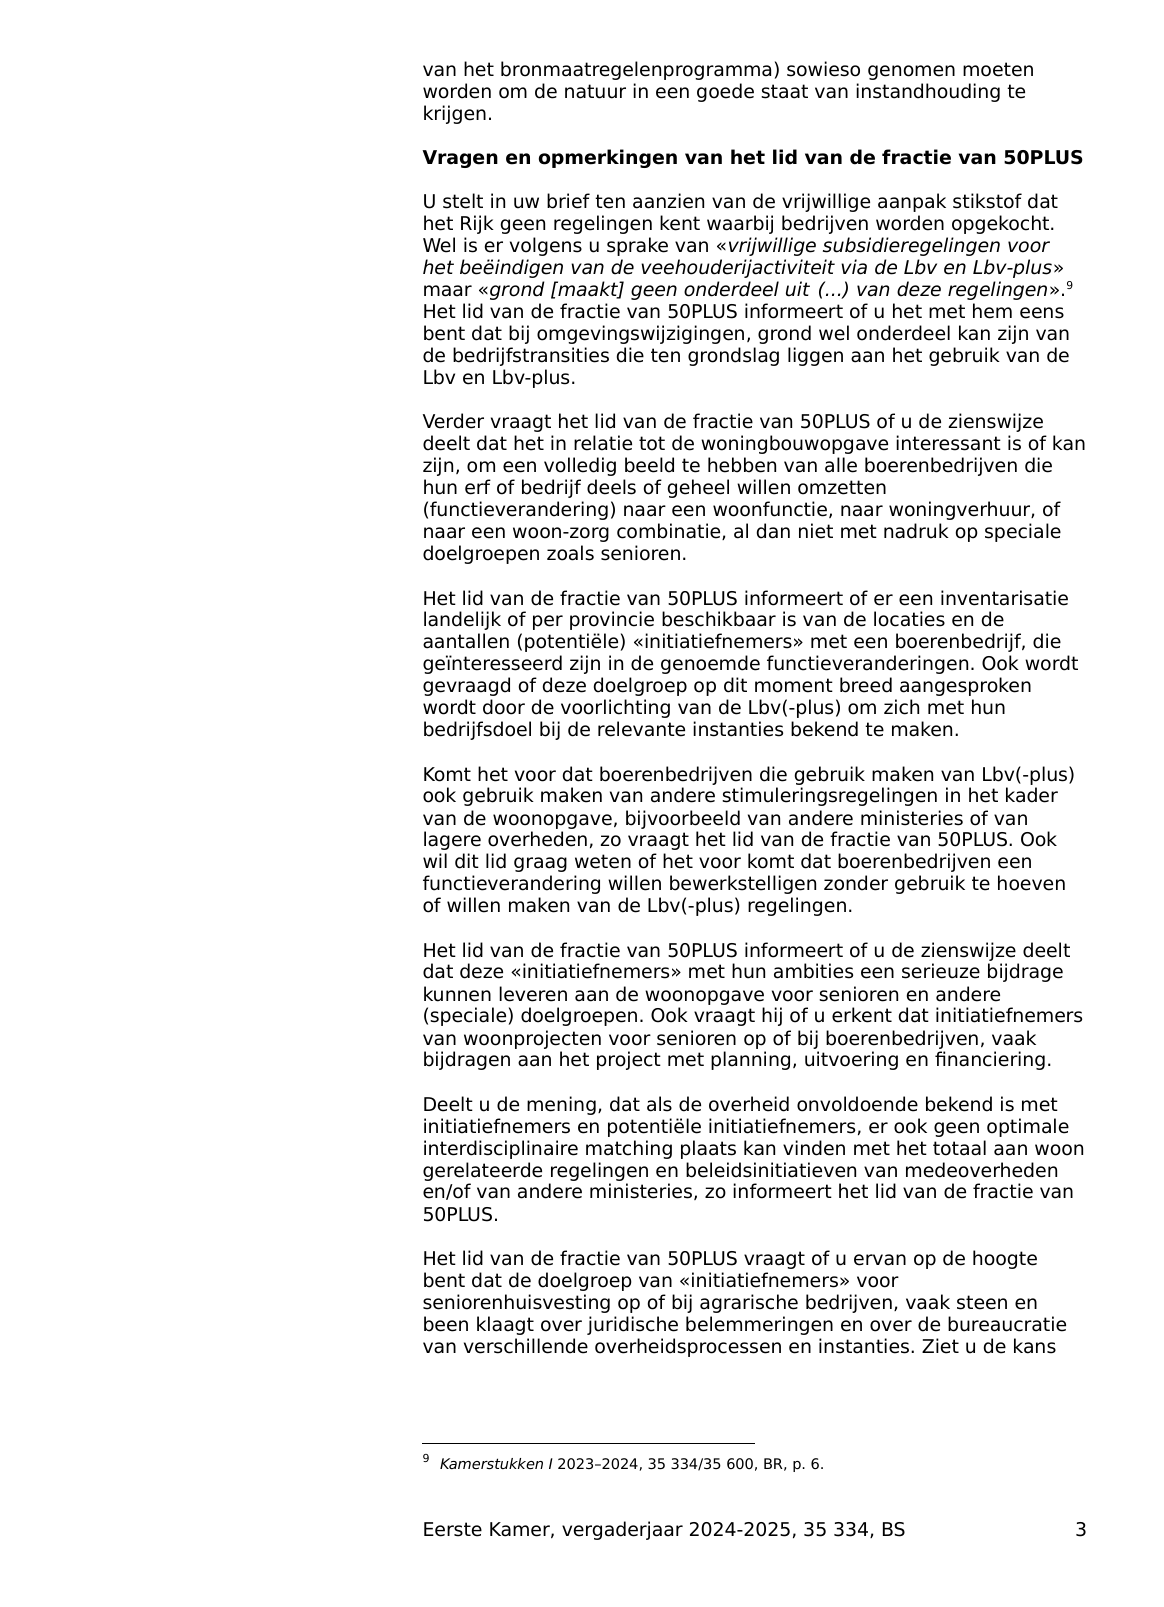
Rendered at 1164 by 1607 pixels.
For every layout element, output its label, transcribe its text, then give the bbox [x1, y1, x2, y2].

text Verder vraagt het lid van de fractie van 50PLUS of u de zienswijze deelt dat het in relatie tot de woningbouwopgave interessant is of kan zijn, om een volledig beeld te hebben van alle boerenbedrijven die hun erf of bedrijf deels of geheel willen omzetten (functieverandering) naar een woonfunctie, naar woningverhuur, of naar een woon-zorg combinatie, al dan niet met nadruk op speciale doelgroepen zoals senioren. [422, 411, 1087, 565]
text Kamerstukken I 2023–2024, 35 334/35 600, BR, p. 6. [422, 1452, 1087, 1474]
text Komt het voor dat boerenbedrijven die gebruik maken van Lbv(-plus) ook gebruik maken van andere stimuleringsregelingen in het kader van de woonopgave, bijvoorbeeld van andere ministeries of van lagere overheden, zo vraagt het lid van de fractie van 50PLUS. Ook wil dit lid graag weten of het voor komt dat boerenbedrijven een functieverandering willen bewerkstelligen zonder gebruik te hoeven of willen maken van de Lbv(-plus) regelingen. [422, 763, 1087, 917]
text Het lid van de fractie van 50PLUS informeert of er een inventarisatie landelijk of per provincie beschikbaar is van de locaties en de aantallen (potentiële) «initiatiefnemers» met een boerenbedrijf, die geïnteresseerd zijn in de genoemde functieveranderingen. Ook wordt gevraagd of deze doelgroep op dit moment breed aangesproken wordt door de voorlichting van de Lbv(-plus) om zich met hun bedrijfsdoel bij de relevante instanties bekend te maken. [422, 587, 1087, 741]
text Het lid van de fractie van 50PLUS vraagt of u ervan op de hoogte bent dat de doelgroep van «initiatiefnemers» voor seniorenhuisvesting op of bij agrarische bedrijven, vaak steen en been klaagt over juridische belemmeringen en over de bureaucratie van verschillende overheidsprocessen en instanties. Ziet u de kans [422, 1248, 1087, 1379]
text van het bronmaatregelenprogramma) sowieso genomen moeten worden om de natuur in een goede staat van instandhouding te krijgen. [422, 59, 1087, 125]
text Deelt u de mening, dat als de overheid onvoldoende bekend is met initiatiefnemers en potentiële initiatiefnemers, er ook geen optimale interdisciplinaire matching plaats kan vinden met het totaal aan woon gerelateerde regelingen en beleidsinitiatieven van medeoverheden en/of van andere ministeries, zo informeert het lid van de fractie van 50PLUS. [422, 1093, 1087, 1225]
subtitle Vragen en opmerkingen van het lid van de fractie van 50PLUS [422, 147, 1087, 169]
text Het lid van de fractie van 50PLUS informeert of u de zienswijze deelt dat deze «initiatiefnemers» met hun ambities een serieuze bijdrage kunnen leveren aan de woonopgave voor senioren en andere (speciale) doelgroepen. Ook vraagt hij of u erkent dat initiatiefnemers van woonprojecten voor senioren op of bij boerenbedrijven, vaak bijdragen aan het project met planning, uitvoering en financiering. [422, 939, 1087, 1071]
text U stelt in uw brief ten aanzien van de vrijwillige aanpak stikstof dat het Rijk geen regelingen kent waarbij bedrijven worden opgekocht. Wel is er volgens u sprake van «vrijwillige subsidieregelingen voor het beëindigen van de veehouderijactiviteit via de Lbv en Lbv-plus» maar «grond [maakt] geen onderdeel uit (...) van deze regelingen». Het lid van de fractie van 50PLUS informeert of u het met hem eens bent dat bij omgevingswijzigingen, grond wel onderdeel kan zijn van de bedrijfstransities die ten grondslag liggen aan het gebruik van de Lbv en Lbv-plus. [422, 191, 1087, 389]
